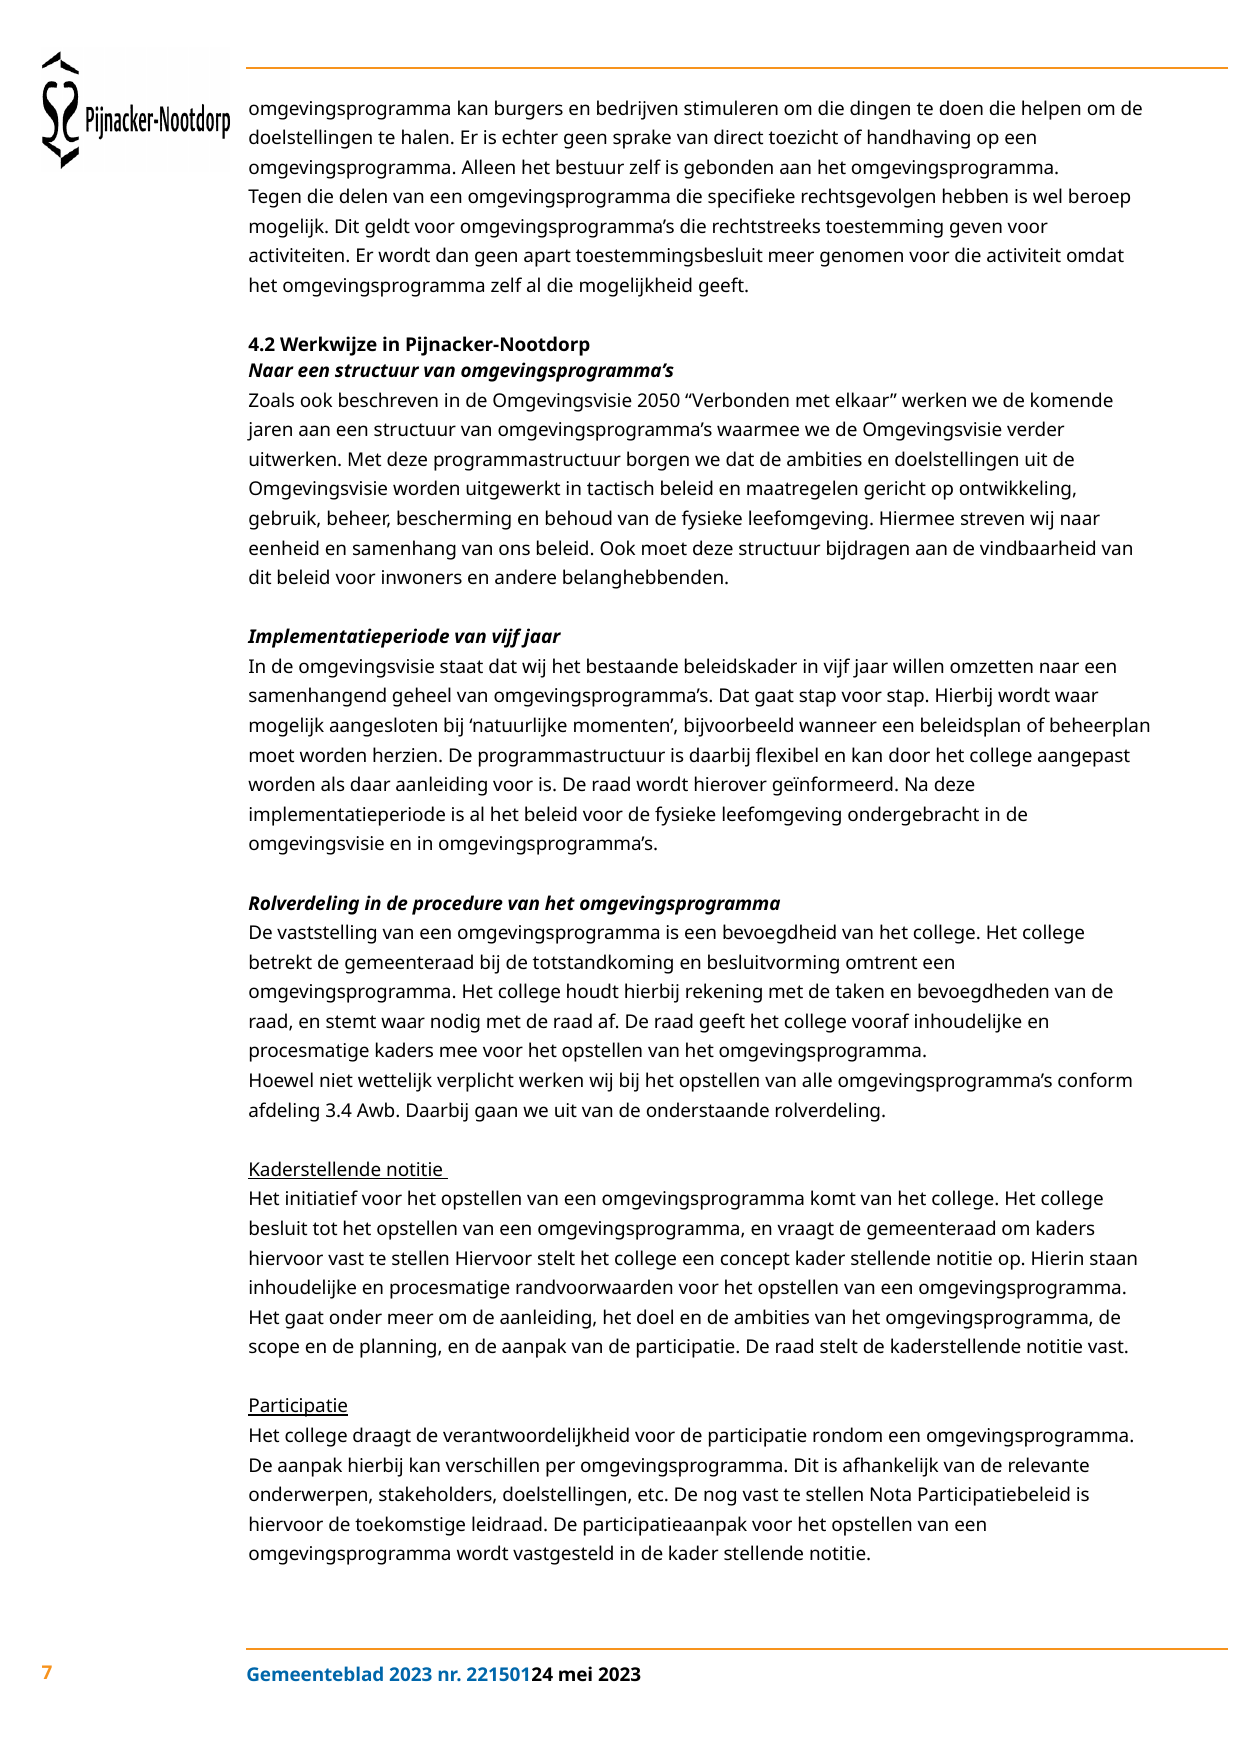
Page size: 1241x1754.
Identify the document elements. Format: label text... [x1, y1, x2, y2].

text Het initiatief voor het opstellen van een omgevingsprogramma komt van het college. Het college besluit tot het opstellen van een omgevingsprogramma, en vraagt de gemeenteraad om kaders hiervoor vast te stellen Hiervoor stelt het college een concept kader stellende notitie op. Hierin staan inhoudelijke en procesmatige randvoorwaarden voor het opstellen van een omgevingsprogramma. Het gaat onder meer om de aanleiding, het doel en de ambities van het omgevingsprogramma, de scope en de planning, en de aanpak van de participatie. De raad stelt de kaderstellende notitie vast. [248, 1186, 1152, 1359]
text In de omgevingsvisie staat dat wij het bestaande beleidskader in vijf jaar willen omzetten naar een samenhangend geheel van omgevingsprogramma’s. Dat gaat stap voor stap. Hierbij wordt waar mogelijk aangesloten bij ‘natuurlijke momenten’, bijvoorbeeld wanneer een beleidsplan of beheerplan moet worden herzien. De programmastructuur is daarbij flexibel en kan door het college aangepast worden als daar aanleiding voor is. De raad wordt hierover geïnformeerd. Na deze implementatieperiode is al het beleid voor de fysieke leefomgeving ondergebracht in de omgevingsvisie en in omgevingsprogramma’s. [248, 653, 1152, 856]
text 4.2 Werkwijze in Pijnacker-Nootdorp [248, 331, 1152, 357]
text Tegen die delen van een omgevingsprogramma die specifieke rechtsgevolgen hebben is wel beroep mogelijk. Dit geldt voor omgevingsprogramma’s die rechtstreeks toestemming geven voor activiteiten. Er wordt dan geen apart toestemmingsbesluit meer genomen voor die activiteit omdat het omgevingsprogramma zelf al die mogelijkheid geeft. [248, 183, 1152, 298]
text omgevingsprogramma kan burgers en bedrijven stimuleren om die dingen te doen die helpen om de doelstellingen te halen. Er is echter geen sprake van direct toezicht of handhaving op een omgevingsprogramma. Alleen het bestuur zelf is gebonden aan het omgevingsprogramma. [248, 95, 1152, 180]
text Zoals ook beschreven in de Omgevingsvisie 2050 “Verbonden met elkaar” werken we de komende jaren aan een structuur van omgevingsprogramma’s waarmee we de Omgevingsvisie verder uitwerken. Met deze programmastructuur borgen we dat de ambities en doelstellingen uit de Omgevingsvisie worden uitgewerkt in tactisch beleid en maatregelen gericht op ontwikkeling, gebruik, beheer, bescherming en behoud van de fysieke leefomgeving. Hiermee streven wij naar eenheid en samenhang van ons beleid. Ook moet deze structuur bijdragen aan de vindbaarheid van dit beleid voor inwoners en andere belanghebbenden. [248, 387, 1152, 590]
text Participatie [248, 1393, 1152, 1418]
text Naar een structuur van omgevingsprogramma’s [248, 357, 1152, 383]
text Implementatieperiode van vijf jaar [248, 623, 1152, 649]
text Hoewel niet wettelijk verplicht werken wij bij het opstellen van alle omgevingsprogramma’s conform afdeling 3.4 Awb. Daarbij gaan we uit van de onderstaande rolverdeling. [248, 1067, 1152, 1122]
text Rolverdeling in de procedure van het omgevingsprogramma [248, 890, 1152, 915]
text Kaderstellende notitie [248, 1156, 1152, 1182]
text De vaststelling van een omgevingsprogramma is een bevoegdheid van het college. Het college betrekt de gemeenteraad bij de totstandkoming en besluitvorming omtrent een omgevingsprogramma. Het college houdt hierbij rekening met de taken en bevoegdheden van de raad, en stemt waar nodig met de raad af. De raad geeft het college vooraf inhoudelijke en procesmatige kaders mee voor het opstellen van het omgevingsprogramma. [248, 919, 1152, 1063]
picture [41, 47, 231, 172]
text Het college draagt de verantwoordelijkheid voor de participatie rondom een omgevingsprogramma. De aanpak hierbij kan verschillen per omgevingsprogramma. Dit is afhankelijk van de relevante onderwerpen, stakeholders, doelstellingen, etc. De nog vast te stellen Nota Participatiebeleid is hiervoor de toekomstige leidraad. De participatieaanpak voor het opstellen van een omgevingsprogramma wordt vastgesteld in de kader stellende notitie. [248, 1422, 1152, 1566]
